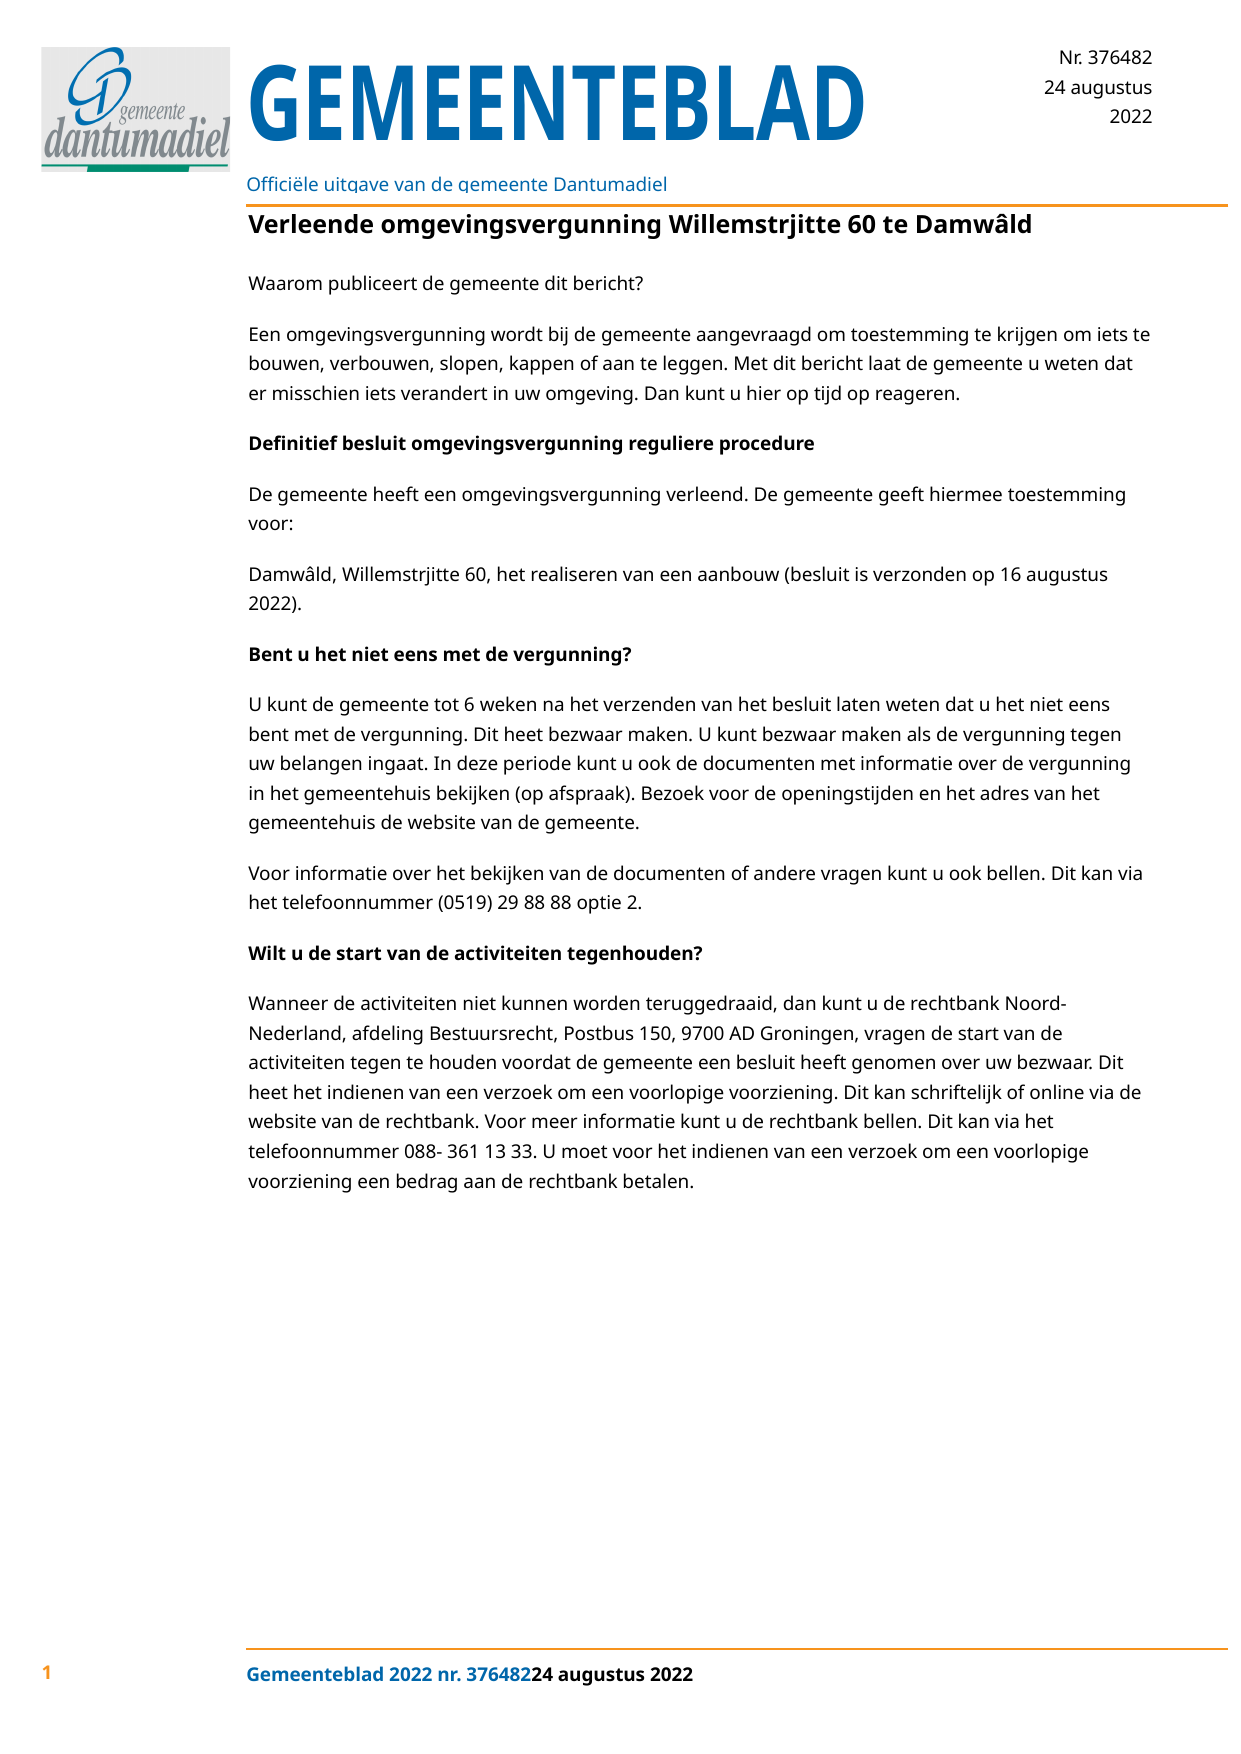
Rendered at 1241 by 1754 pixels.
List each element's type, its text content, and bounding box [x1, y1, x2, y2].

text De gemeente heeft een omgevingsvergunning verleend. De gemeente geeft hiermee toestemming voor: [248, 481, 1152, 536]
text Een omgevingsvergunning wordt bij de gemeente aangevraagd om toestemming te krijgen om iets te bouwen, verbouwen, slopen, kappen of aan te leggen. Met dit bericht laat de gemeente u weten dat er misschien iets verandert in uw omgeving. Dan kunt u hier op tijd op reageren. [248, 321, 1152, 406]
text Wilt u de start van de activiteiten tegenhouden? [248, 940, 1152, 966]
text Wanneer de activiteiten niet kunnen worden teruggedraaid, dan kunt u de rechtbank Noord-Nederland, afdeling Bestuursrecht, Postbus 150, 9700 AD Groningen, vragen de start van de activiteiten tegen te houden voordat de gemeente een besluit heeft genomen over uw bezwaar. Dit heet het indienen van een verzoek om een voorlopige voorziening. Dit kan schriftelijk of online via de website van de rechtbank. Voor meer informatie kunt u de rechtbank bellen. Dit kan via het telefoonnummer 088- 361 13 33. U moet voor het indienen van een verzoek om een voorlopige voorziening een bedrag aan de rechtbank betalen. [248, 990, 1152, 1193]
text Definitief besluit omgevingsvergunning reguliere procedure [248, 430, 1152, 456]
text Voor informatie over het bekijken van de documenten of andere vragen kunt u ook bellen. Dit kan via het telefoonnummer (0519) 29 88 88 optie 2. [248, 860, 1152, 915]
text Verleende omgevingsvergunning Willemstrjitte 60 te Damwâld [248, 207, 1152, 241]
text U kunt de gemeente tot 6 weken na het verzenden van het besluit laten weten dat u het niet eens bent met de vergunning. Dit heet bezwaar maken. U kunt bezwaar maken als de vergunning tegen uw belangen ingaat. In deze periode kunt u ook de documenten met informatie over de vergunning in het gemeentehuis bekijken (op afspraak). Bezoek voor de openingstijden en het adres van het gemeentehuis de website van de gemeente. [248, 691, 1152, 835]
text Damwâld, Willemstrjitte 60, het realiseren van een aanbouw (besluit is verzonden op 16 augustus 2022). [248, 561, 1152, 616]
picture [41, 47, 231, 172]
text Bent u het niet eens met de vergunning? [248, 641, 1152, 666]
text Waarom publiceert de gemeente dit bericht? [248, 270, 1152, 296]
